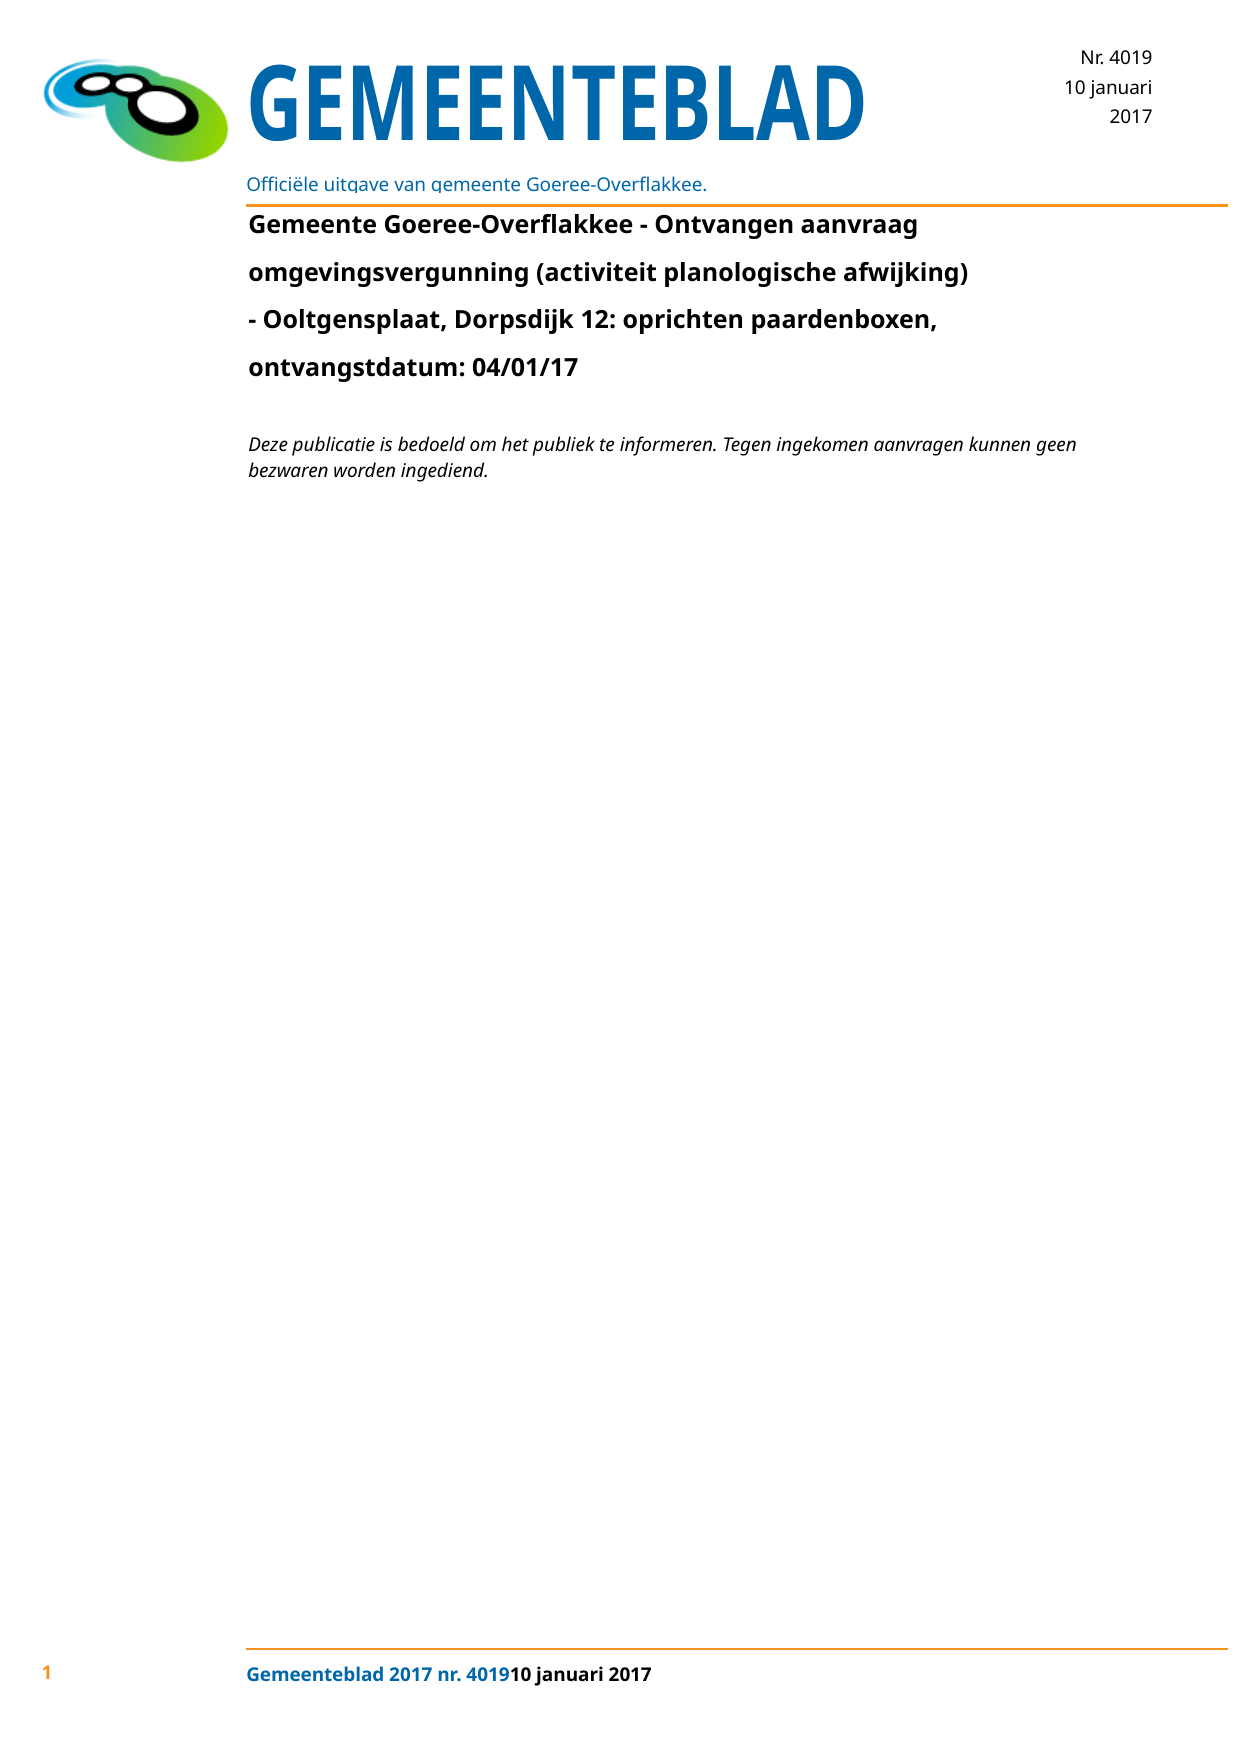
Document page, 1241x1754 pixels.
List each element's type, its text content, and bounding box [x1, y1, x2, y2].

text Deze publicatie is bedoeld om het publiek te informeren. Tegen ingekomen aanvragen kunnen geen bezwaren worden ingediend. [248, 431, 1152, 483]
text Gemeente Goeree-Overflakkee - Ontvangen aanvraag omgevingsvergunning (activiteit planologische afwijking) - Ooltgensplaat, Dorpsdijk 12: oprichten paardenboxen, ontvangstdatum: 04/01/17 [248, 207, 1152, 384]
picture [41, 47, 231, 172]
